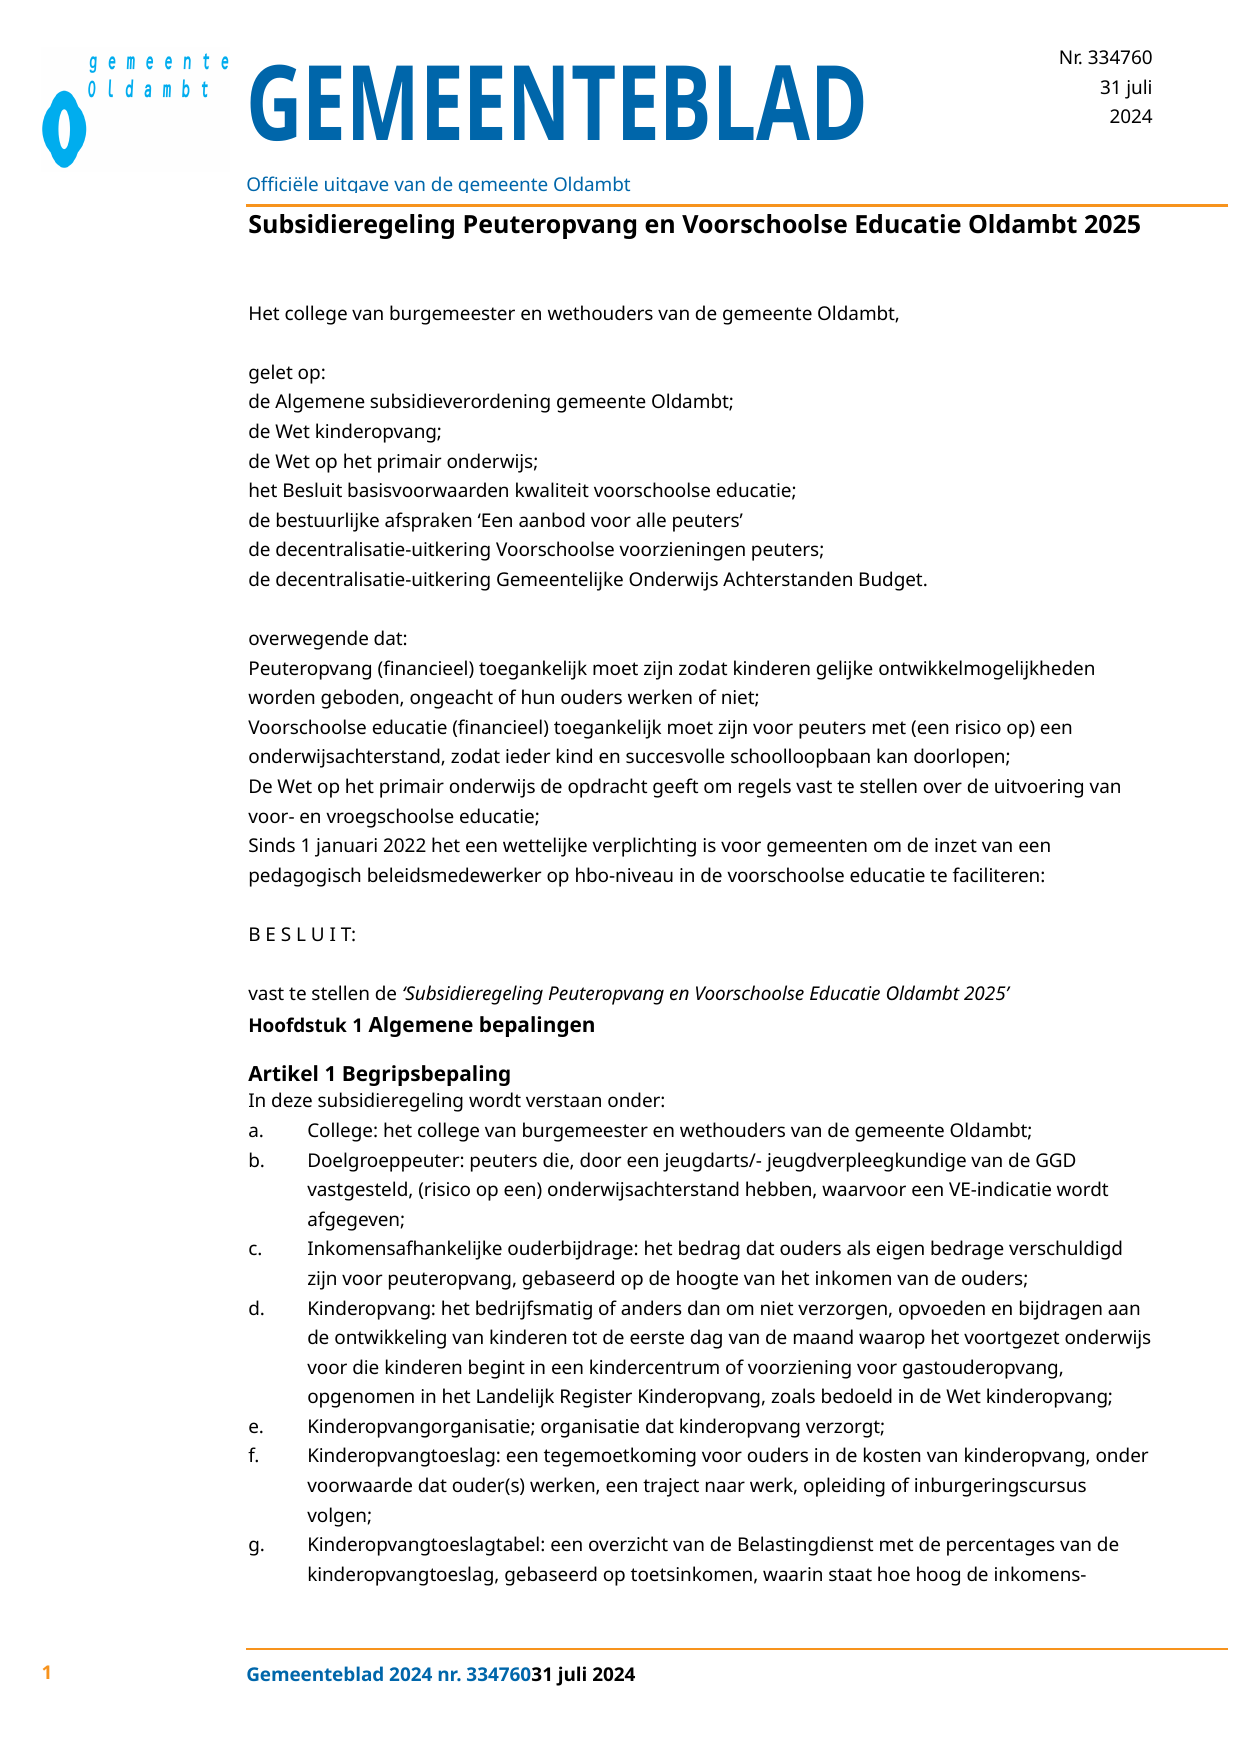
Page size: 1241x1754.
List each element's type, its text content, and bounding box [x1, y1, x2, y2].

text het Besluit basisvoorwaarden kwaliteit voorschoolse educatie; [248, 477, 1152, 503]
text Sinds 1 januari 2022 het een wettelijke verplichting is voor gemeenten om de inzet van een pedagogisch beleidsmedewerker op hbo-niveau in de voorschoolse educatie te faciliteren: [248, 832, 1152, 888]
text de Wet op het primair onderwijs; [248, 448, 1152, 473]
text Peuteropvang (financieel) toegankelijk moet zijn zodat kinderen gelijke ontwikkelmogelijkheden worden geboden, ongeacht of hun ouders werken of niet; [248, 655, 1152, 710]
list Doelgroeppeuter: peuters die, door een jeugdarts/- jeugdverpleegkundige van de GGD vastgesteld, (risico op een) onderwijsachterstand hebben, waarvoor een VE-indicatie wordt afgegeven; [248, 1147, 1152, 1232]
list Kinderopvangtoeslag: een tegemoetkoming voor ouders in de kosten van kinderopvang, onder voorwaarde dat ouder(s) werken, een traject naar werk, opleiding of inburgeringscursus volgen; [248, 1443, 1152, 1527]
text vast te stellen de ‘Subsidieregeling Peuteropvang en Voorschoolse Educatie Oldambt 2025’ [248, 980, 1152, 1006]
text In deze subsidieregeling wordt verstaan onder: [248, 1088, 1152, 1113]
list Kinderopvangtoeslagtabel: een overzicht van de Belastingdienst met de percentages van de kinderopvangtoeslag, gebaseerd op toetsinkomen, waarin staat hoe hoog de inkomens- [248, 1531, 1152, 1587]
text Artikel 1 Begripsbepaling [248, 1059, 1152, 1088]
text De Wet op het primair onderwijs de opdracht geeft om regels vast te stellen over de uitvoering van voor- en vroegschoolse educatie; [248, 773, 1152, 828]
text de Wet kinderopvang; [248, 418, 1152, 444]
text B E S L U I T: [248, 921, 1152, 947]
text Voorschoolse educatie (financieel) toegankelijk moet zijn voor peuters met (een risico op) een onderwijsachterstand, zodat ieder kind en succesvolle schoolloopbaan kan doorlopen; [248, 714, 1152, 769]
picture [41, 47, 231, 172]
text de Algemene subsidieverordening gemeente Oldambt; [248, 389, 1152, 414]
text overwegende dat: [248, 625, 1152, 651]
text gelet op: [248, 359, 1152, 385]
text de decentralisatie-uitkering Voorschoolse voorzieningen peuters; [248, 537, 1152, 562]
list College: het college van burgemeester en wethouders van de gemeente Oldambt; [248, 1117, 1152, 1143]
text de bestuurlijke afspraken ‘Een aanbod voor alle peuters’ [248, 507, 1152, 533]
text Subsidieregeling Peuteropvang en Voorschoolse Educatie Oldambt 2025 [248, 207, 1152, 241]
text Het college van burgemeester en wethouders van de gemeente Oldambt, [248, 300, 1152, 326]
text Hoofdstuk 1 Algemene bepalingen [248, 1010, 1152, 1038]
text de decentralisatie-uitkering Gemeentelijke Onderwijs Achterstanden Budget. [248, 566, 1152, 592]
list Kinderopvangorganisatie; organisatie dat kinderopvang verzorgt; [248, 1413, 1152, 1439]
list Inkomensafhankelijke ouderbijdrage: het bedrag dat ouders als eigen bedrage verschuldigd zijn voor peuteropvang, gebaseerd op de hoogte van het inkomen van de ouders; [248, 1236, 1152, 1291]
list Kinderopvang: het bedrijfsmatig of anders dan om niet verzorgen, opvoeden en bijdragen aan de ontwikkeling van kinderen tot de eerste dag van de maand waarop het voortgezet onderwijs voor die kinderen begint in een kindercentrum of voorziening voor gastouderopvang, opgenomen in het Landelijk Register Kinderopvang, zoals bedoeld in de Wet kinderopvang; [248, 1295, 1152, 1409]
